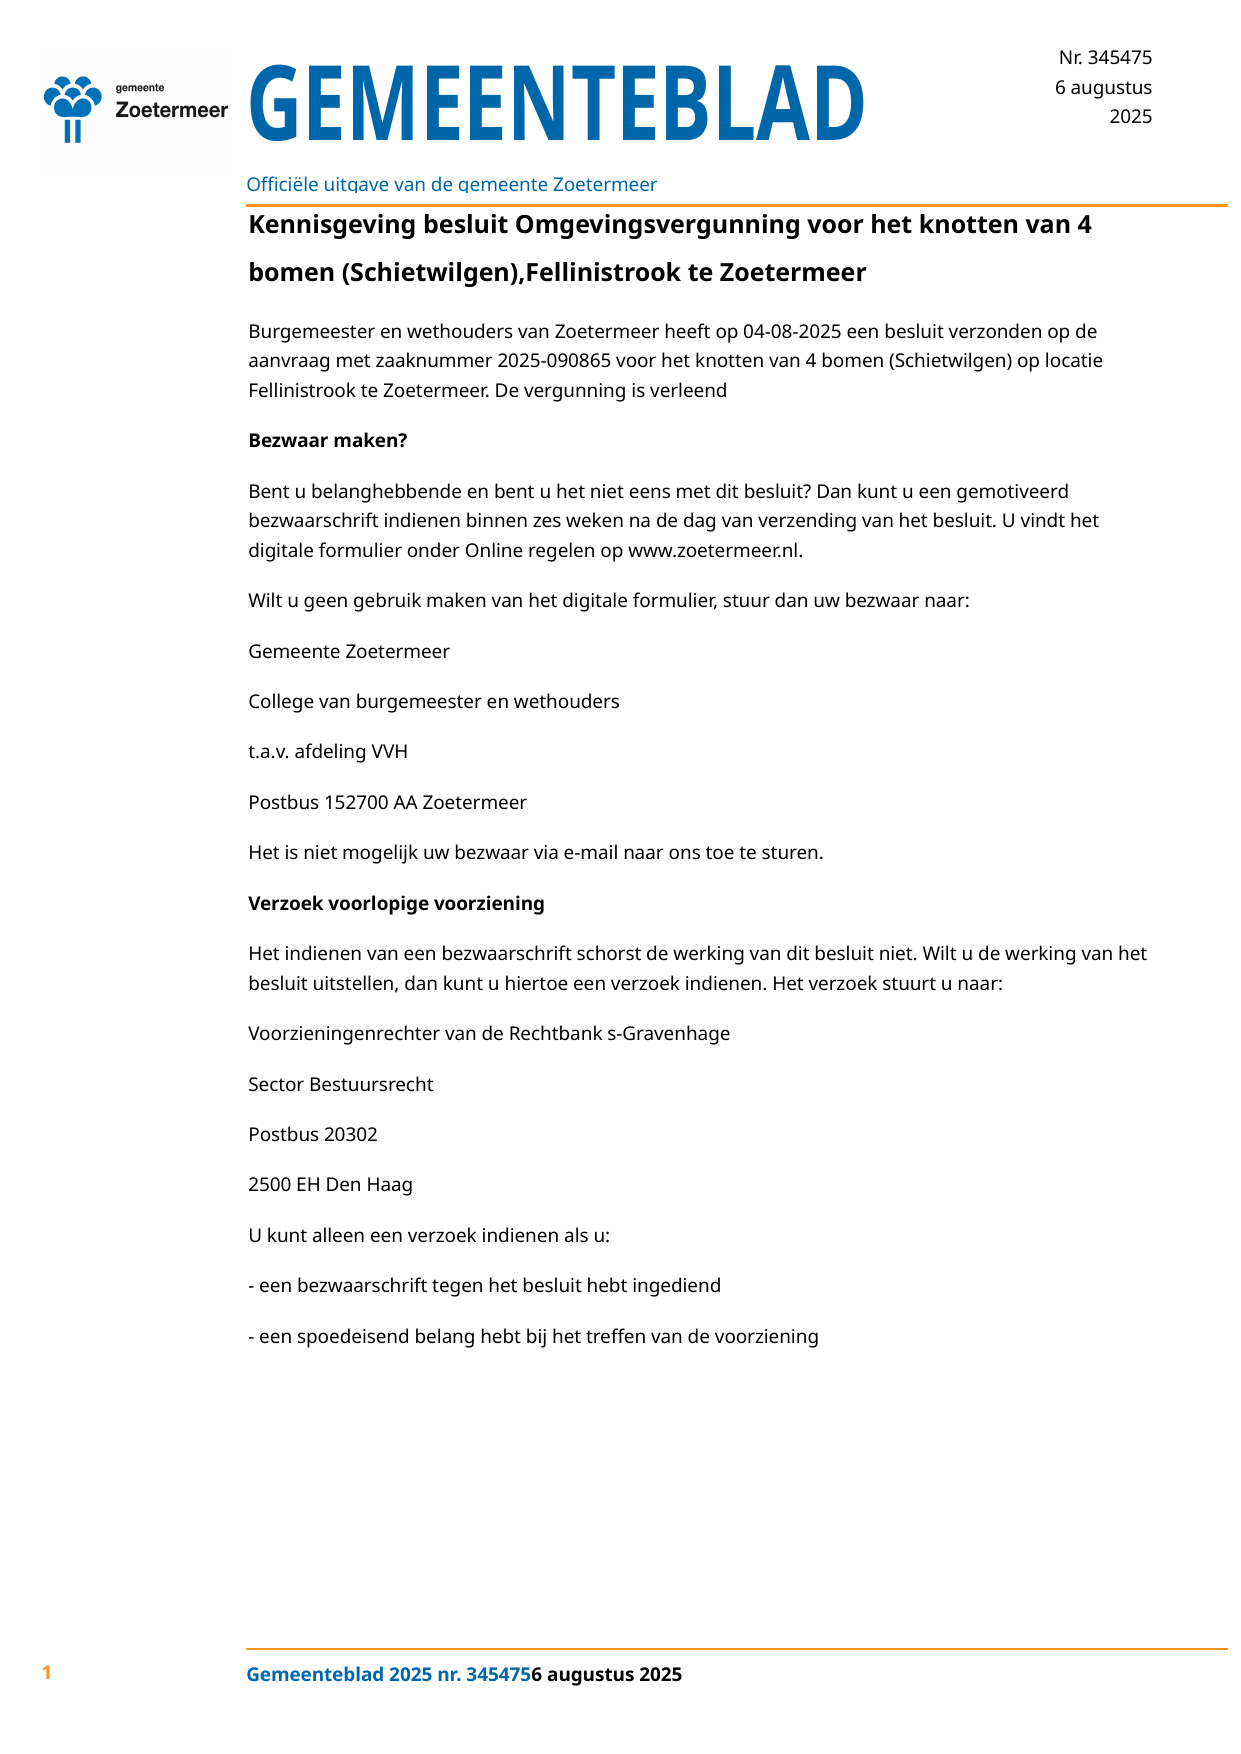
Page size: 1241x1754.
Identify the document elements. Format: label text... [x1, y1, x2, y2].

text Burgemeester en wethouders van Zoetermeer heeft op 04-08-2025 een besluit verzonden op de aanvraag met zaaknummer 2025-090865 voor het knotten van 4 bomen (Schietwilgen) op locatie Fellinistrook te Zoetermeer. De vergunning is verleend [248, 318, 1152, 403]
text Bezwaar maken? [248, 427, 1152, 453]
text College van burgemeester en wethouders [248, 688, 1152, 714]
text U kunt alleen een verzoek indienen als u: [248, 1222, 1152, 1248]
text t.a.v. afdeling VVH [248, 739, 1152, 764]
text Kennisgeving besluit Omgevingsvergunning voor het knotten van 4 bomen (Schietwilgen),Fellinistrook te Zoetermeer [248, 207, 1152, 288]
text Het indienen van een bezwaarschrift schorst de werking van dit besluit niet. Wilt u de werking van het besluit uitstellen, dan kunt u hiertoe een verzoek indienen. Het verzoek stuurt u naar: [248, 940, 1152, 996]
text Bent u belanghebbende en bent u het niet eens met dit besluit? Dan kunt u een gemotiveerd bezwaarschrift indienen binnen zes weken na de dag van verzending van het besluit. U vindt het digitale formulier onder Online regelen op www.zoetermeer.nl. [248, 478, 1152, 563]
text Verzoek voorlopige voorziening [248, 890, 1152, 916]
text Postbus 152700 AA Zoetermeer [248, 789, 1152, 815]
text 2500 EH Den Haag [248, 1172, 1152, 1197]
text Postbus 20302 [248, 1121, 1152, 1147]
picture [41, 47, 231, 172]
text Wilt u geen gebruik maken van het digitale formulier, stuur dan uw bezwaar naar: [248, 587, 1152, 613]
text Het is niet mogelijk uw bezwaar via e-mail naar ons toe te sturen. [248, 839, 1152, 865]
text - een bezwaarschrift tegen het besluit hebt ingediend [248, 1272, 1152, 1298]
text - een spoedeisend belang hebt bij het treffen van de voorziening [248, 1323, 1152, 1349]
text Voorzieningenrechter van de Rechtbank s-Gravenhage [248, 1020, 1152, 1046]
text Sector Bestuursrecht [248, 1071, 1152, 1097]
text Gemeente Zoetermeer [248, 638, 1152, 664]
